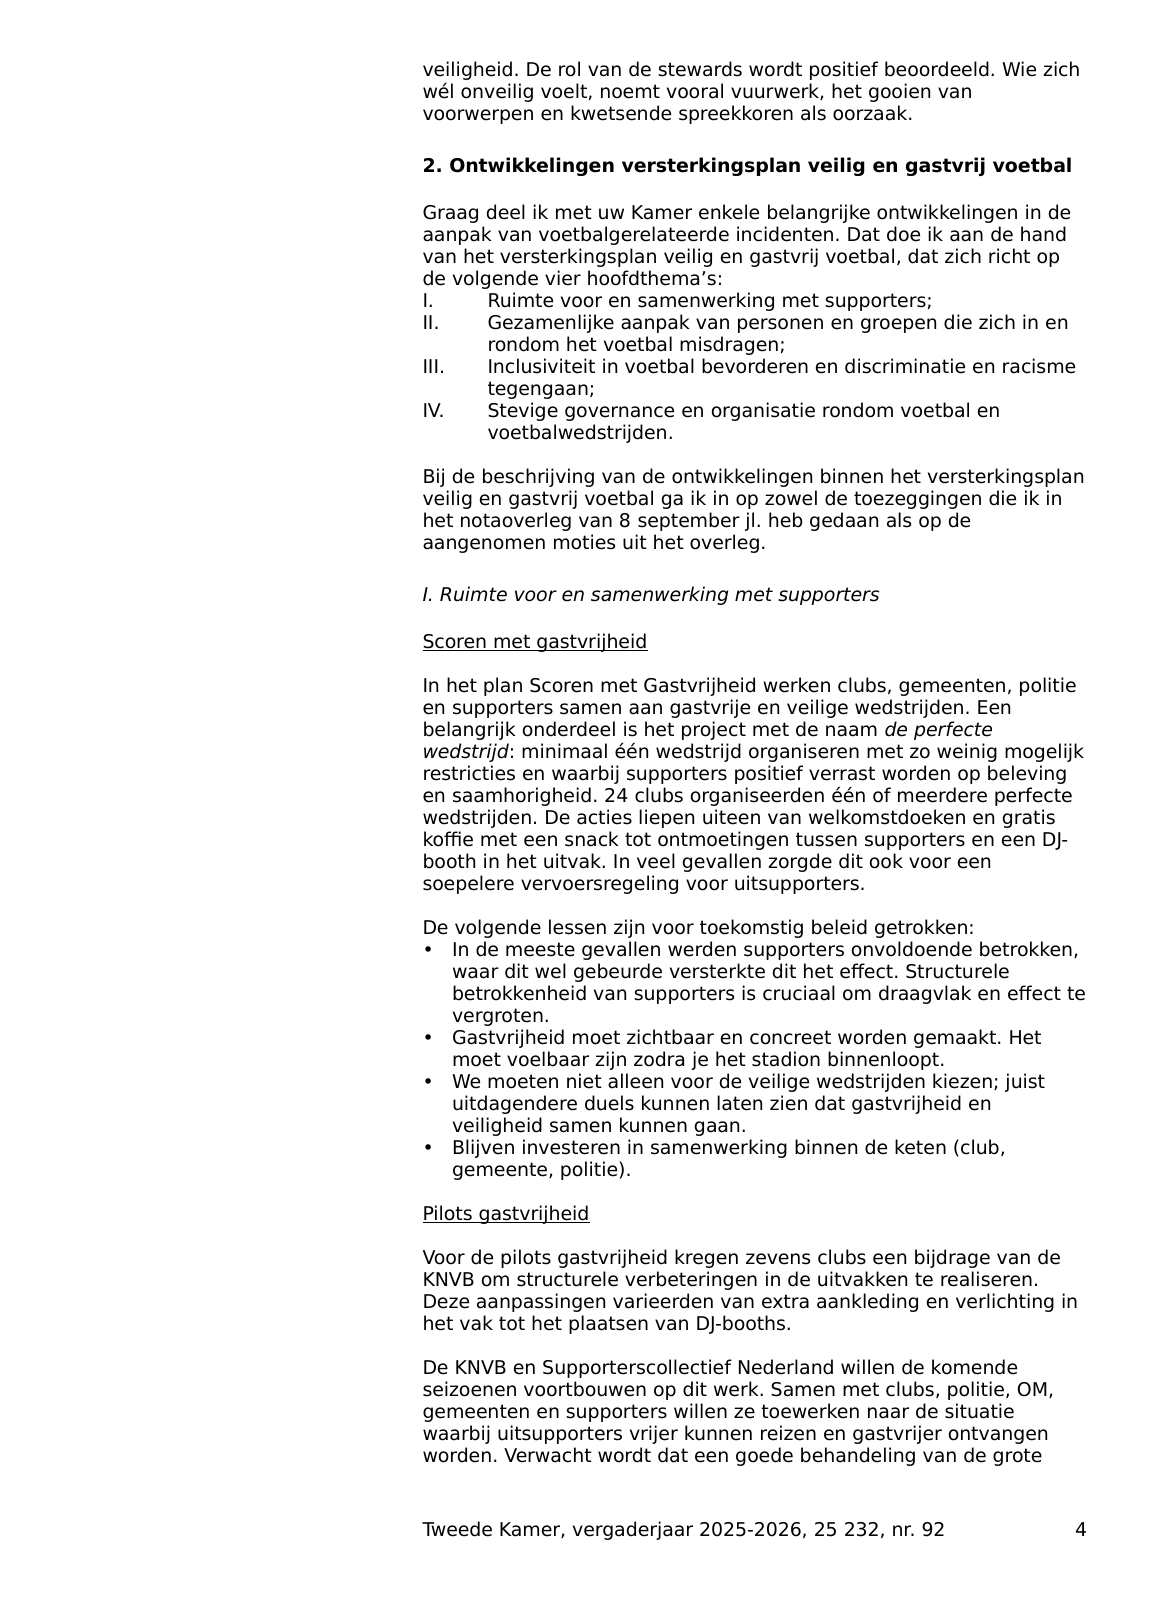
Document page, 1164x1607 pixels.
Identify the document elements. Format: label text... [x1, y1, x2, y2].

subtitle Pilots gastvrijheid [422, 1203, 1087, 1225]
subtitle Scoren met gastvrijheid [422, 631, 1087, 653]
text • Gastvrijheid moet zichtbaar en concreet worden gemaakt. Het moet voelbaar zijn zodra je het stadion binnenloopt. [422, 1027, 1087, 1071]
text De KNVB en Supporterscollectief Nederland willen de komende seizoenen voortbouwen op dit werk. Samen met clubs, politie, OM, gemeenten en supporters willen ze toewerken naar de situatie waarbij uitsupporters vrijer kunnen reizen en gastvrijer ontvangen worden. Verwacht wordt dat een goede behandeling van de grote [422, 1357, 1087, 1467]
subtitle I. Ruimte voor en samenwerking met supporters [422, 584, 1087, 606]
text In het plan Scoren met Gastvrijheid werken clubs, gemeenten, politie en supporters samen aan gastvrije en veilige wedstrijden. Een belangrijk onderdeel is het project met de naam de perfecte wedstrijd: minimaal één wedstrijd organiseren met zo weinig mogelijk restricties en waarbij supporters positief verrast worden op beleving en saamhorigheid. 24 clubs organiseerden één of meerdere perfecte wedstrijden. De acties liepen uiteen van welkomstdoeken en gratis koffie met een snack tot ontmoetingen tussen supporters en een DJ-booth in het uitvak. In veel gevallen zorgde dit ook voor een soepelere vervoersregeling voor uitsupporters. [422, 675, 1087, 895]
text Graag deel ik met uw Kamer enkele belangrijke ontwikkelingen in de aanpak van voetbalgerelateerde incidenten. Dat doe ik aan de hand van het versterkingsplan veilig en gastvrij voetbal, dat zich richt op de volgende vier hoofdthema’s: [422, 202, 1087, 290]
text Voor de pilots gastvrijheid kregen zevens clubs een bijdrage van de KNVB om structurele verbeteringen in de uitvakken te realiseren. Deze aanpassingen varieerden van extra aankleding en verlichting in het vak tot het plaatsen van DJ-booths. [422, 1247, 1087, 1335]
text III. Inclusiviteit in voetbal bevorderen en discriminatie en racisme tegengaan; [422, 356, 1087, 400]
text • In de meeste gevallen werden supporters onvoldoende betrokken, waar dit wel gebeurde versterkte dit het effect. Structurele betrokkenheid van supporters is cruciaal om draagvlak en effect te vergroten. [422, 939, 1087, 1027]
text De volgende lessen zijn voor toekomstig beleid getrokken: [422, 917, 1087, 939]
text • We moeten niet alleen voor de veilige wedstrijden kiezen; juist uitdagendere duels kunnen laten zien dat gastvrijheid en veiligheid samen kunnen gaan. [422, 1071, 1087, 1137]
text veiligheid. De rol van de stewards wordt positief beoordeeld. Wie zich wél onveilig voelt, noemt vooral vuurwerk, het gooien van voorwerpen en kwetsende spreekkoren als oorzaak. [422, 59, 1087, 125]
text IV. Stevige governance en organisatie rondom voetbal en voetbalwedstrijden. [422, 400, 1087, 444]
text II. Gezamenlijke aanpak van personen en groepen die zich in en rondom het voetbal misdragen; [422, 312, 1087, 356]
subtitle 2. Ontwikkelingen versterkingsplan veilig en gastvrij voetbal [422, 155, 1087, 177]
text • Blijven investeren in samenwerking binnen de keten (club, gemeente, politie). [422, 1137, 1087, 1181]
text Bij de beschrijving van de ontwikkelingen binnen het versterkingsplan veilig en gastvrij voetbal ga ik in op zowel de toezeggingen die ik in het notaoverleg van 8 september jl. heb gedaan als op de aangenomen moties uit het overleg. [422, 466, 1087, 554]
text I. Ruimte voor en samenwerking met supporters; [422, 290, 1087, 312]
